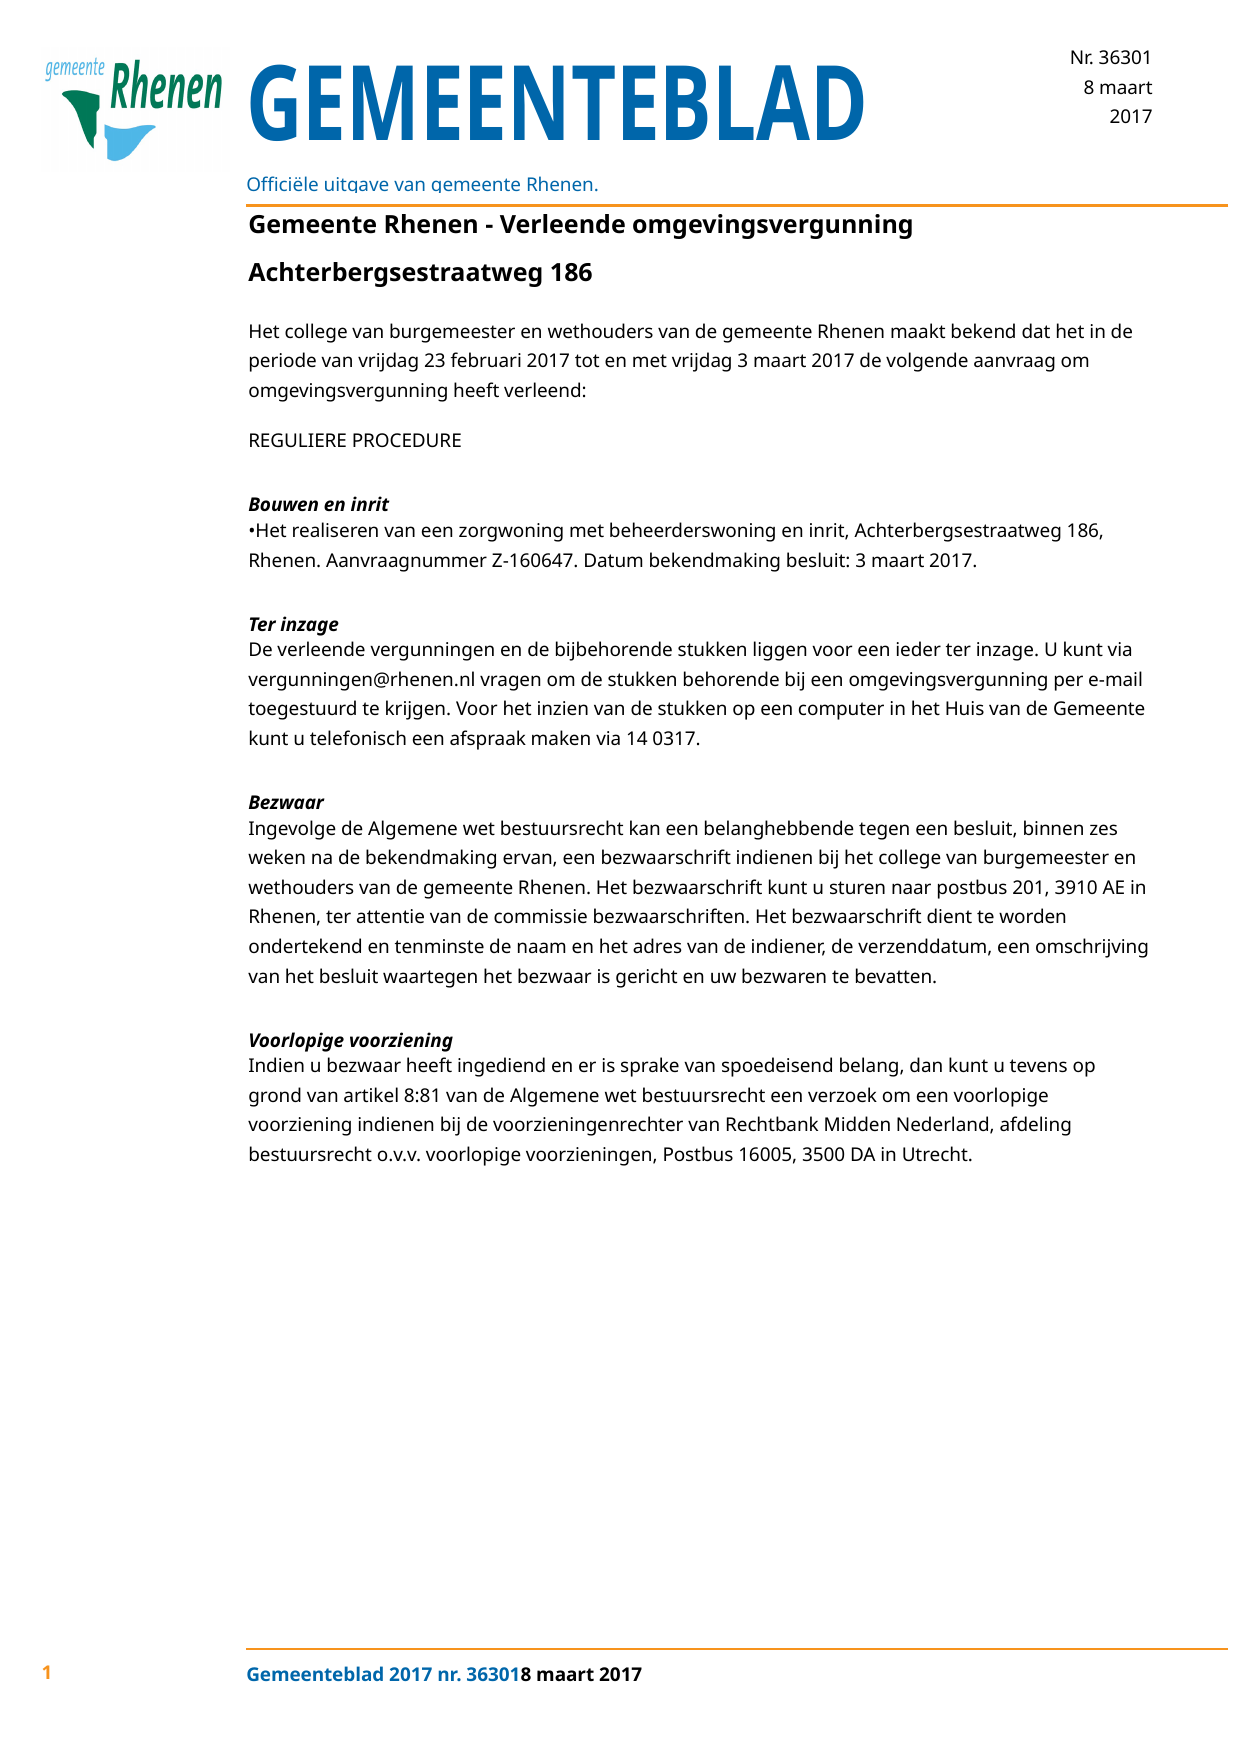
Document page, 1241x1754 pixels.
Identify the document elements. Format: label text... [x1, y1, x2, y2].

text Gemeente Rhenen - Verleende omgevingsvergunning Achterbergsestraatweg 186 [248, 207, 1152, 288]
text REGULIERE PROCEDURE [248, 427, 1152, 453]
text Bouwen en inrit [248, 491, 1152, 517]
text Indien u bezwaar heeft ingediend en er is sprake van spoedeisend belang, dan kunt u tevens op grond van artikel 8:81 van de Algemene wet bestuursrecht een verzoek om een voorlopige voorziening indienen bij de voorzieningenrechter van Rechtbank Midden Nederland, afdeling bestuursrecht o.v.v. voorlopige voorzieningen, Postbus 16005, 3500 DA in Utrecht. [248, 1052, 1152, 1167]
text Ter inzage [248, 611, 1152, 636]
text De verleende vergunningen en de bijbehorende stukken liggen voor een ieder ter inzage. U kunt via vergunningen@rhenen.nl vragen om de stukken behorende bij een omgevingsvergunning per e-mail toegestuurd te krijgen. Voor het inzien van de stukken op een computer in het Huis van de Gemeente kunt u telefonisch een afspraak maken via 14 0317. [248, 636, 1152, 751]
text Ingevolge de Algemene wet bestuursrecht kan een belanghebbende tegen een besluit, binnen zes weken na de bekendmaking ervan, een bezwaarschrift indienen bij het college van burgemeester en wethouders van de gemeente Rhenen. Het bezwaarschrift kunt u sturen naar postbus 201, 3910 AE in Rhenen, ter attentie van de commissie bezwaarschriften. Het bezwaarschrift dient te worden ondertekend en tenminste de naam en het adres van de indiener, de verzenddatum, een omschrijving van het besluit waartegen het bezwaar is gericht en uw bezwaren te bevatten. [248, 815, 1152, 988]
text Bezwaar [248, 789, 1152, 815]
text Voorlopige voorziening [248, 1027, 1152, 1052]
picture [41, 47, 231, 172]
text Het college van burgemeester en wethouders van de gemeente Rhenen maakt bekend dat het in de periode van vrijdag 23 februari 2017 tot en met vrijdag 3 maart 2017 de volgende aanvraag om omgevingsvergunning heeft verleend: [248, 318, 1152, 403]
text •Het realiseren van een zorgwoning met beheerderswoning en inrit, Achterbergsestraatweg 186, Rhenen. Aanvraagnummer Z-160647. Datum bekendmaking besluit: 3 maart 2017. [248, 517, 1152, 572]
